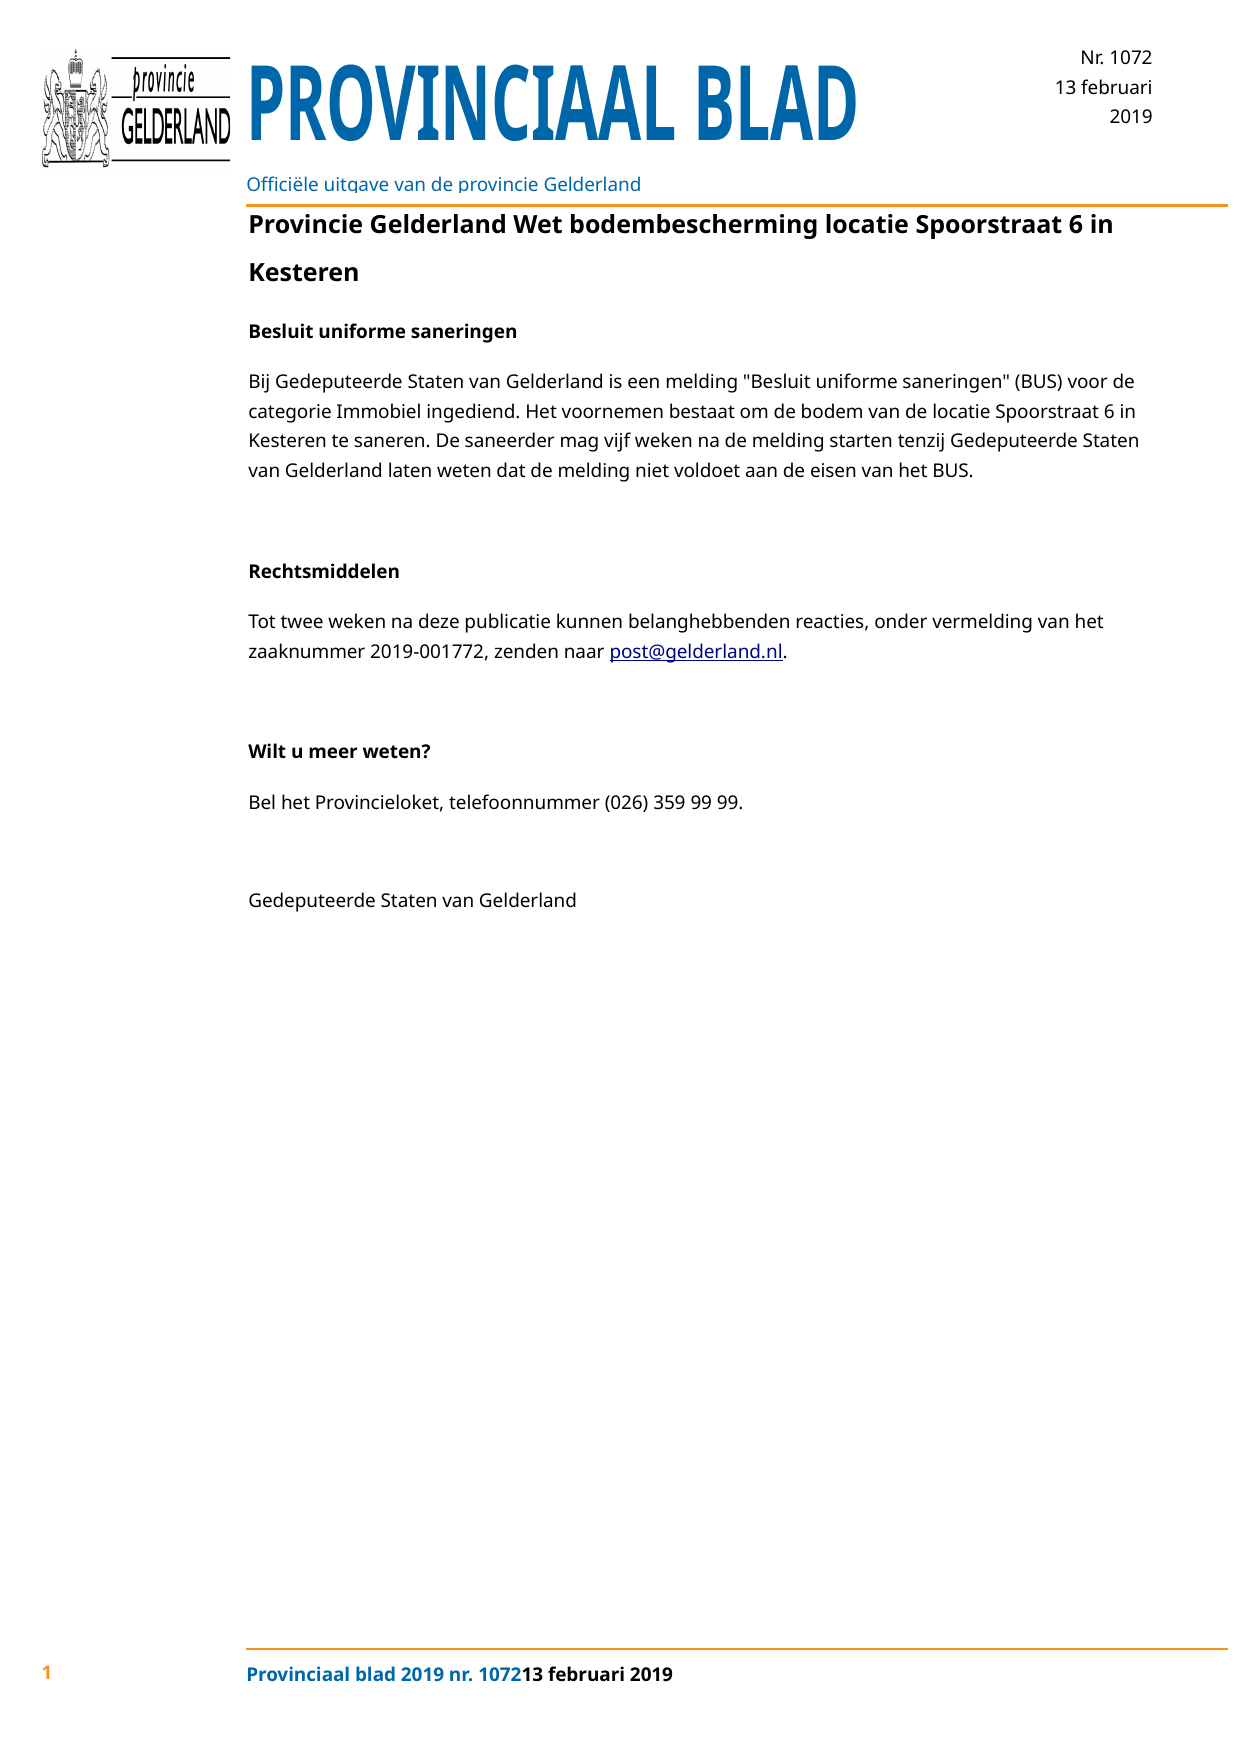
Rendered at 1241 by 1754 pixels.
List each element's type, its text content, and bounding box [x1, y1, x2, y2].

text Besluit uniforme saneringen [248, 318, 1152, 344]
text Bel het Provincieloket, telefoonnummer (026) 359 99 99. [248, 789, 1152, 815]
text Tot twee weken na deze publicatie kunnen belanghebbenden reacties, onder vermelding van het zaaknummer 2019-001772, zenden naar post@gelderland.nl. [248, 608, 1152, 664]
picture [41, 47, 231, 172]
text Provincie Gelderland Wet bodembescherming locatie Spoorstraat 6 in Kesteren [248, 207, 1152, 288]
text Bij Gedeputeerde Staten van Gelderland is een melding "Besluit uniforme saneringen" (BUS) voor de categorie Immobiel ingediend. Het voornemen bestaat om de bodem van de locatie Spoorstraat 6 in Kesteren te saneren. De saneerder mag vijf weken na de melding starten tenzij Gedeputeerde Staten van Gelderland laten weten dat de melding niet voldoet aan de eisen van het BUS. [248, 368, 1152, 483]
text Wilt u meer weten? [248, 739, 1152, 764]
text Rechtsmiddelen [248, 558, 1152, 584]
text Gedeputeerde Staten van Gelderland [248, 887, 1152, 913]
